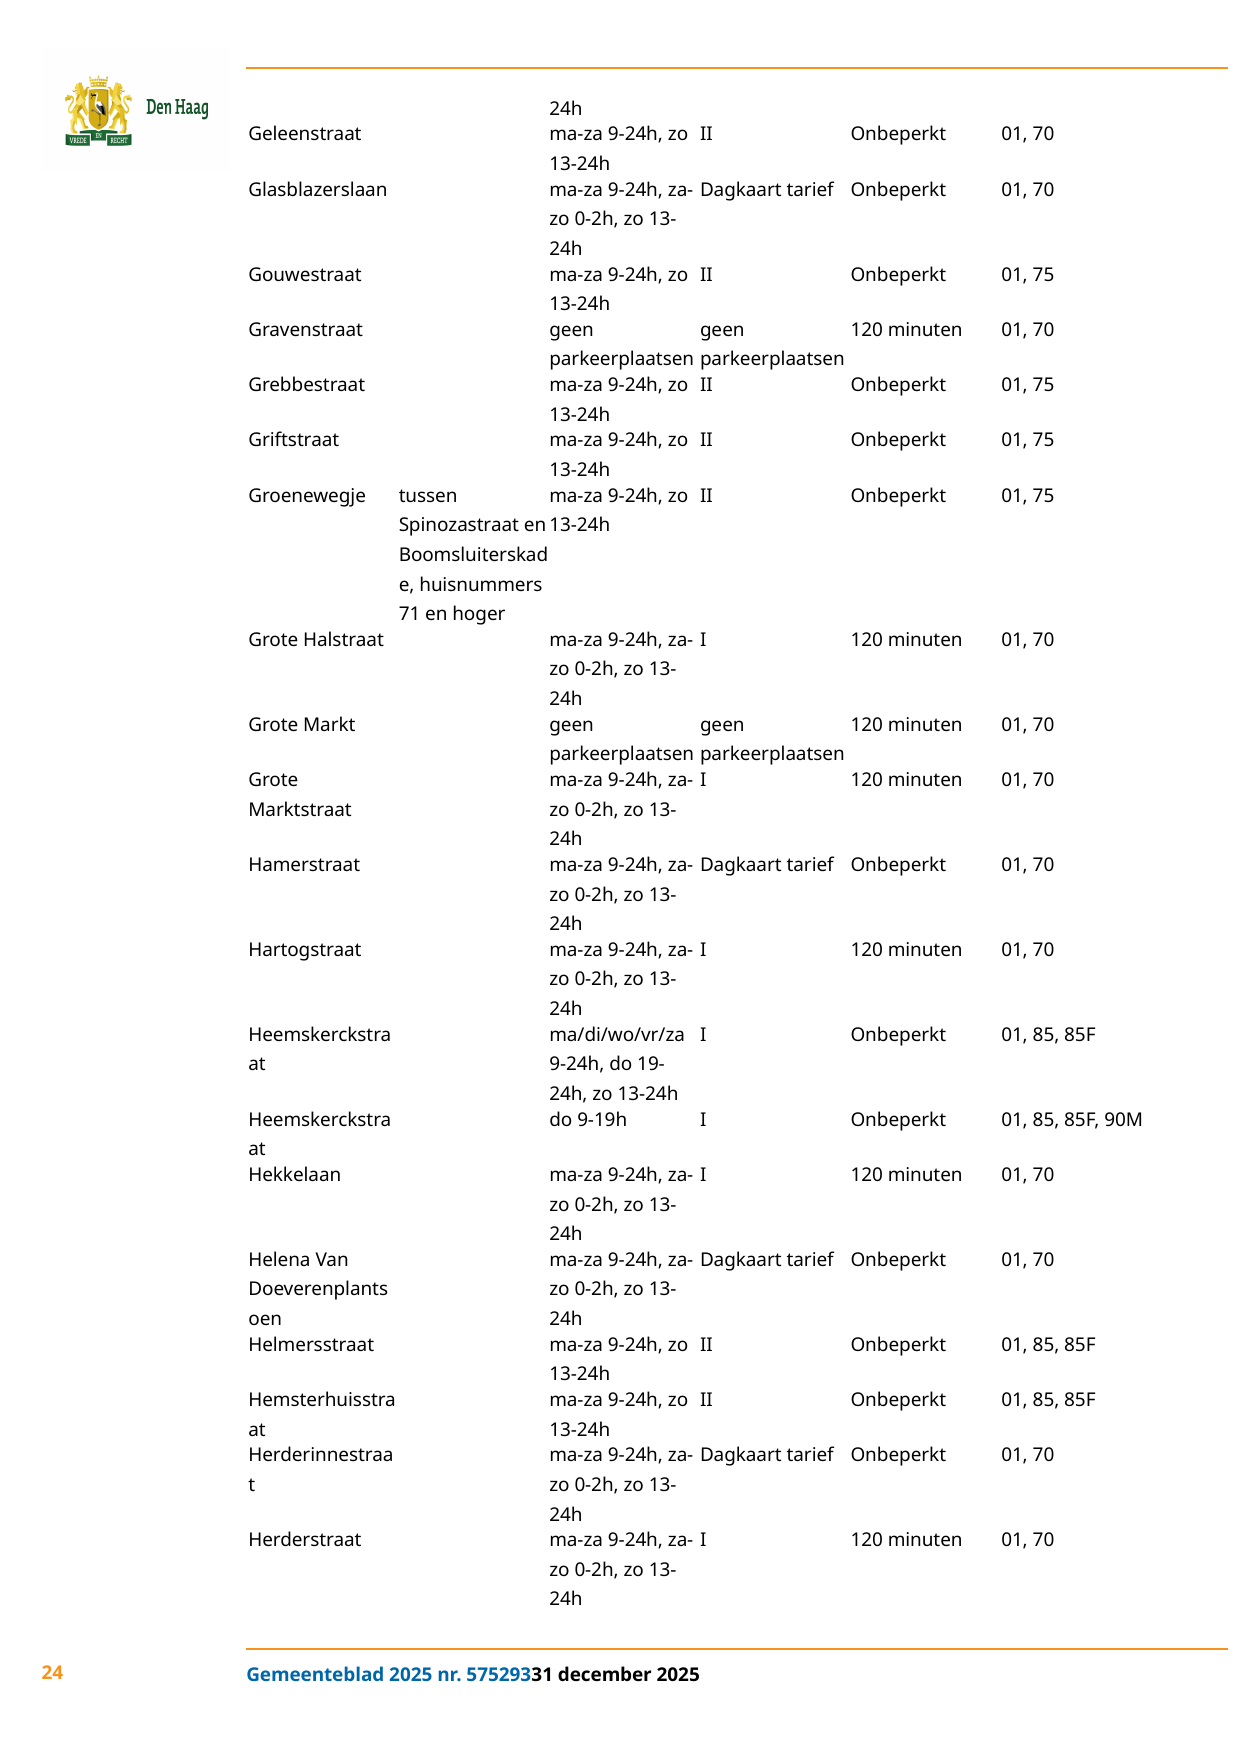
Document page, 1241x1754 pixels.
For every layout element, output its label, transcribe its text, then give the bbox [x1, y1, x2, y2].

table_cell 120 minuten [850, 1161, 1001, 1246]
table_cell 01, 70 [1001, 626, 1152, 711]
table_cell [700, 95, 850, 121]
table_cell ma-za 9-24h, zo 13-24h [549, 1331, 700, 1386]
table_cell Helena Van Doeverenplantsoen [248, 1246, 398, 1331]
table_cell Onbeperkt [850, 121, 1001, 176]
table_cell Onbeperkt [850, 176, 1001, 261]
table_cell [399, 1526, 549, 1611]
table_cell [399, 626, 549, 711]
table_cell ma/di/wo/vr/za 9-24h, do 19-24h, zo 13-24h [549, 1021, 700, 1106]
table_cell Heemskerckstraat [248, 1106, 398, 1161]
picture [41, 47, 231, 172]
table_cell Griftstraat [248, 427, 398, 482]
table_cell 01, 75 [1001, 261, 1152, 316]
table_cell Grebbestraat [248, 371, 398, 427]
table_cell [399, 1161, 549, 1246]
table_cell ma-za 9-24h, za-zo 0-2h, zo 13-24h [549, 936, 700, 1021]
table_cell ma-za 9-24h, zo 13-24h [549, 482, 700, 626]
table_cell 120 minuten [850, 766, 1001, 851]
table_cell [399, 371, 549, 427]
table_cell do 9-19h [549, 1106, 700, 1161]
table_cell 01, 85, 85F [1001, 1386, 1152, 1442]
table_cell ma-za 9-24h, za-zo 0-2h, zo 13-24h [549, 1246, 700, 1331]
table_cell Grote Marktstraat [248, 766, 398, 851]
table_cell Onbeperkt [850, 427, 1001, 482]
table_cell ma-za 9-24h, za-zo 0-2h, zo 13-24h [549, 1526, 700, 1611]
table_cell Dagkaart tarief [700, 1442, 850, 1526]
table_cell [399, 121, 549, 176]
table_cell [1001, 95, 1152, 121]
table_cell 01, 85, 85F [1001, 1331, 1152, 1386]
table_cell Dagkaart tarief [700, 176, 850, 261]
table_cell Grote Markt [248, 711, 398, 766]
table_cell [399, 427, 549, 482]
table_cell ma-za 9-24h, za-zo 0-2h, zo 13-24h [549, 1442, 700, 1526]
table_cell Herderstraat [248, 1526, 398, 1611]
table_cell Onbeperkt [850, 482, 1001, 626]
table_cell [399, 851, 549, 936]
table_cell [399, 1106, 549, 1161]
table_cell II [700, 1386, 850, 1442]
table_cell 01, 70 [1001, 1246, 1152, 1331]
table_cell 01, 70 [1001, 936, 1152, 1021]
table_cell [399, 261, 549, 316]
table_cell Onbeperkt [850, 371, 1001, 427]
table_cell Helmersstraat [248, 1331, 398, 1386]
table_cell Dagkaart tarief [700, 1246, 850, 1331]
table_cell Groenewegje [248, 482, 398, 626]
table_cell Hekkelaan [248, 1161, 398, 1246]
table_cell [399, 711, 549, 766]
table_cell geen parkeerplaatsen [700, 316, 850, 371]
table_cell 120 minuten [850, 711, 1001, 766]
table_cell [850, 95, 1001, 121]
table_cell ma-za 9-24h, za-zo 0-2h, zo 13-24h [549, 766, 700, 851]
table_cell ma-za 9-24h, zo 13-24h [549, 371, 700, 427]
table_cell 01, 70 [1001, 316, 1152, 371]
table_cell I [700, 1161, 850, 1246]
table_cell I [700, 1021, 850, 1106]
table_cell tussen Spinozastraat en Boomsluiterskade, huisnummers 71 en hoger [399, 482, 549, 626]
table_cell ma-za 9-24h, zo 13-24h [549, 121, 700, 176]
table_cell I [700, 936, 850, 1021]
table_cell ma-za 9-24h, zo 13-24h [549, 427, 700, 482]
table_cell Onbeperkt [850, 1021, 1001, 1106]
table_cell Grote Halstraat [248, 626, 398, 711]
table_cell Gouwestraat [248, 261, 398, 316]
table_cell Onbeperkt [850, 851, 1001, 936]
table_cell 01, 70 [1001, 851, 1152, 936]
table_cell ma-za 9-24h, zo 13-24h [549, 261, 700, 316]
table_cell ma-za 9-24h, zo 13-24h [549, 1386, 700, 1442]
table_cell I [700, 626, 850, 711]
table_cell [399, 176, 549, 261]
table_cell II [700, 427, 850, 482]
table_cell Herderinnestraat [248, 1442, 398, 1526]
table_cell Hartogstraat [248, 936, 398, 1021]
table_cell [399, 1386, 549, 1442]
table_cell [399, 766, 549, 851]
table_cell Onbeperkt [850, 1386, 1001, 1442]
table_cell [399, 316, 549, 371]
table_cell geen parkeerplaatsen [700, 711, 850, 766]
table_cell [399, 1442, 549, 1526]
table_cell Hemsterhuisstraat [248, 1386, 398, 1442]
table_cell ma-za 9-24h, za-zo 0-2h, zo 13-24h [549, 176, 700, 261]
table_cell Onbeperkt [850, 1106, 1001, 1161]
table_cell Heemskerckstraat [248, 1021, 398, 1106]
table_cell ma-za 9-24h, za-zo 0-2h, zo 13-24h [549, 851, 700, 936]
table_cell 01, 70 [1001, 1161, 1152, 1246]
table_cell Onbeperkt [850, 1331, 1001, 1386]
table_cell [248, 95, 398, 121]
table_cell 01, 70 [1001, 121, 1152, 176]
table_cell 120 minuten [850, 1526, 1001, 1611]
table_cell 120 minuten [850, 316, 1001, 371]
table_cell 01, 70 [1001, 1526, 1152, 1611]
table_cell geen parkeerplaatsen [549, 711, 700, 766]
table_cell Geleenstraat [248, 121, 398, 176]
table_cell Onbeperkt [850, 1442, 1001, 1526]
table_cell 120 minuten [850, 936, 1001, 1021]
table_cell Glasblazerslaan [248, 176, 398, 261]
table_cell II [700, 482, 850, 626]
table_cell II [700, 1331, 850, 1386]
table_cell 01, 75 [1001, 427, 1152, 482]
table_cell I [700, 766, 850, 851]
table_cell I [700, 1526, 850, 1611]
table_cell Onbeperkt [850, 261, 1001, 316]
table_cell [399, 936, 549, 1021]
table_cell 01, 70 [1001, 711, 1152, 766]
table_cell 01, 70 [1001, 176, 1152, 261]
table_cell 120 minuten [850, 626, 1001, 711]
table_cell geen parkeerplaatsen [549, 316, 700, 371]
table_cell 24h [549, 95, 700, 121]
table_cell I [700, 1106, 850, 1161]
table_cell II [700, 261, 850, 316]
table_cell 01, 85, 85F [1001, 1021, 1152, 1106]
table_cell Dagkaart tarief [700, 851, 850, 936]
table_cell II [700, 371, 850, 427]
table_cell [399, 1246, 549, 1331]
table_cell Hamerstraat [248, 851, 398, 936]
table_cell 01, 85, 85F, 90M [1001, 1106, 1152, 1161]
table_cell Onbeperkt [850, 1246, 1001, 1331]
table_cell 01, 70 [1001, 1442, 1152, 1526]
table_cell ma-za 9-24h, za-zo 0-2h, zo 13-24h [549, 1161, 700, 1246]
table_cell [399, 95, 549, 121]
table_cell [399, 1331, 549, 1386]
table_cell II [700, 121, 850, 176]
table_cell Gravenstraat [248, 316, 398, 371]
table_cell 01, 70 [1001, 766, 1152, 851]
table_cell [399, 1021, 549, 1106]
table_cell ma-za 9-24h, za-zo 0-2h, zo 13-24h [549, 626, 700, 711]
table_cell 01, 75 [1001, 482, 1152, 626]
table_cell 01, 75 [1001, 371, 1152, 427]
